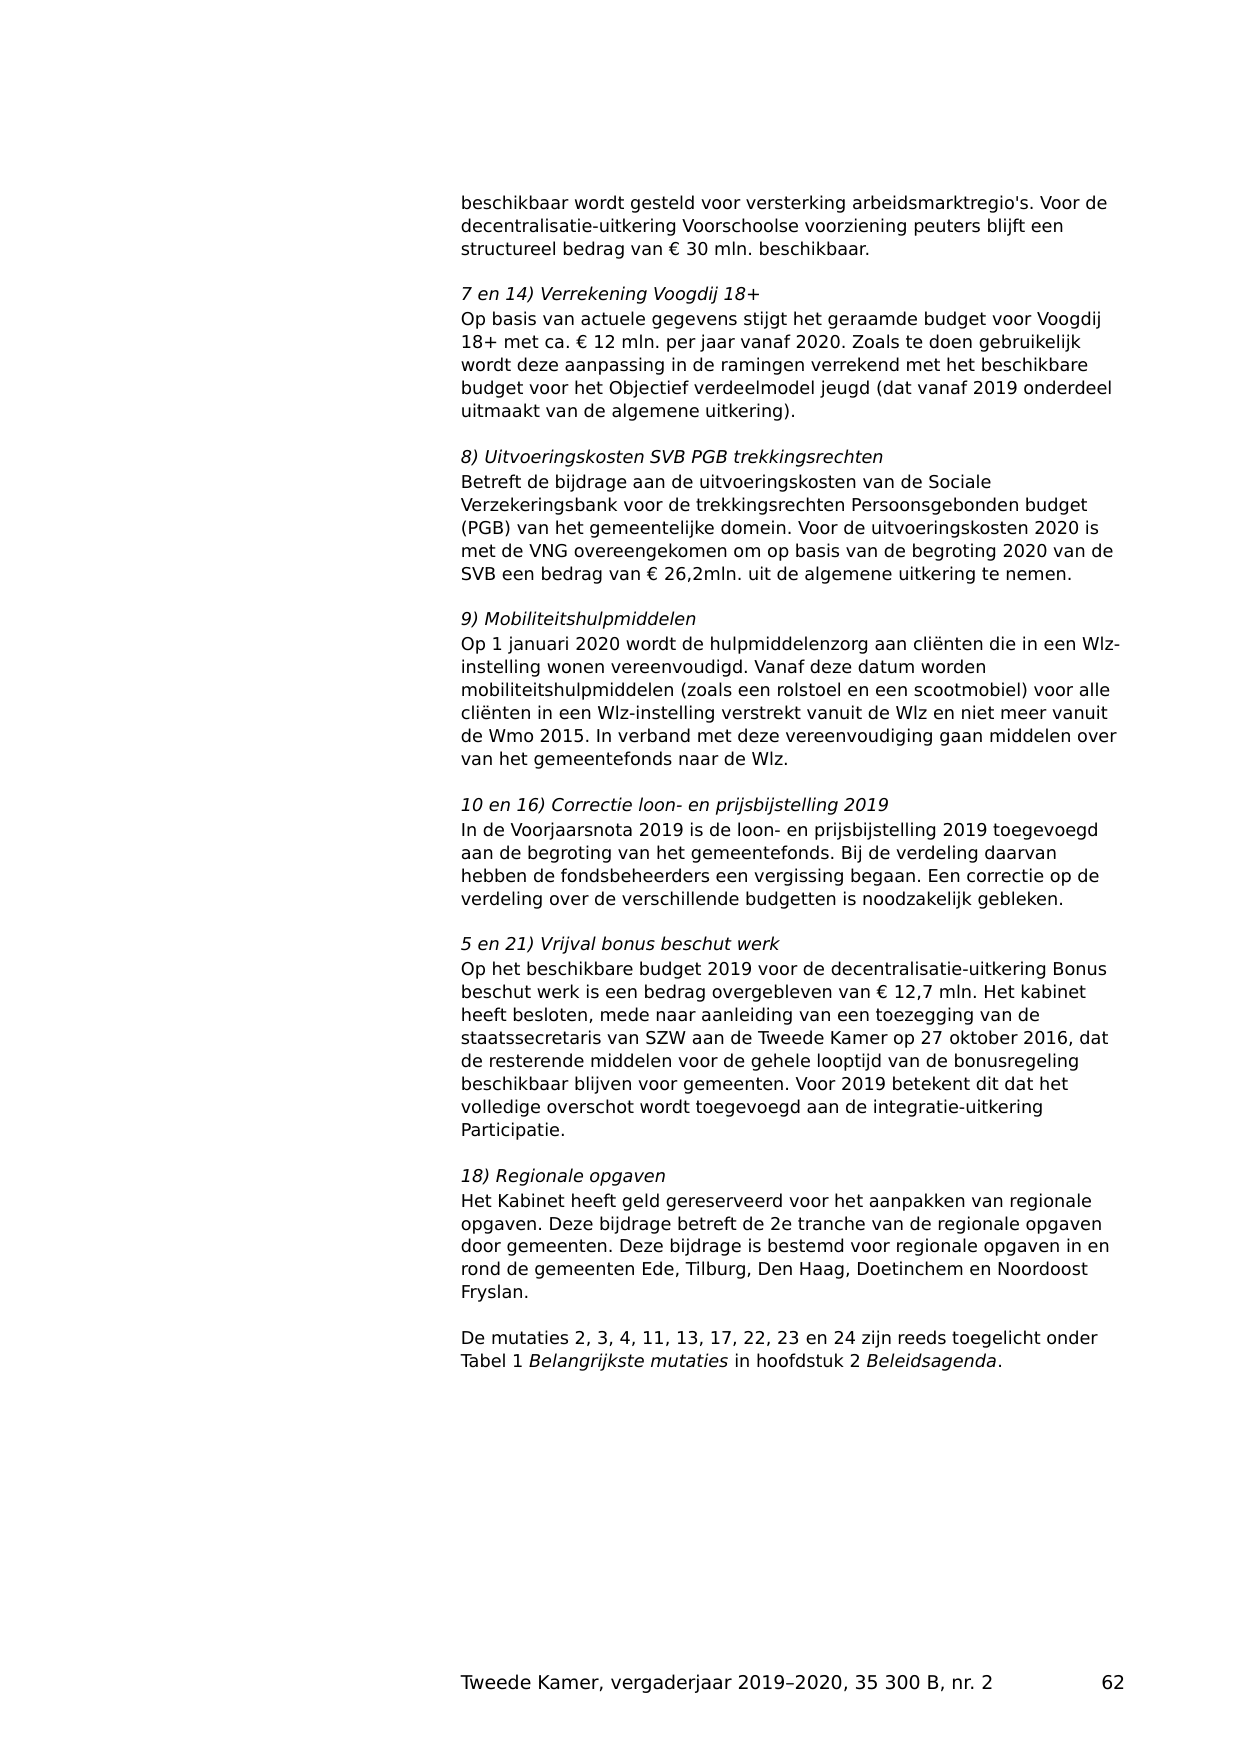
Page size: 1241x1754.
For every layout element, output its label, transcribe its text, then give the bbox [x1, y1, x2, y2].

text 8) Uitvoeringskosten SVB PGB trekkingsrechten [461, 445, 1125, 468]
text beschikbaar wordt gesteld voor versterking arbeidsmarktregio's. Voor de decentralisatie-uitkering Voorschoolse voorziening peuters blijft een structureel bedrag van € 30 mln. beschikbaar. [461, 191, 1125, 259]
text 7 en 14) Verrekening Voogdij 18+ [461, 282, 1125, 305]
text 5 en 21) Vrijval bonus beschut werk [461, 932, 1125, 955]
text 9) Mobiliteitshulpmiddelen [461, 607, 1125, 630]
text Op 1 januari 2020 wordt de hulpmiddelenzorg aan cliënten die in een Wlz-instelling wonen vereenvoudigd. Vanaf deze datum worden mobiliteitshulpmiddelen (zoals een rolstoel en een scootmobiel) voor alle cliënten in een Wlz-instelling verstrekt vanuit de Wlz en niet meer vanuit de Wmo 2015. In verband met deze vereenvoudiging gaan middelen over van het gemeentefonds naar de Wlz. [461, 632, 1125, 770]
text Op het beschikbare budget 2019 voor de decentralisatie-uitkering Bonus beschut werk is een bedrag overgebleven van € 12,7 mln. Het kabinet heeft besloten, mede naar aanleiding van een toezegging van de staatssecretaris van SZW aan de Tweede Kamer op 27 oktober 2016, dat de resterende middelen voor de gehele looptijd van de bonusregeling beschikbaar blijven voor gemeenten. Voor 2019 betekent dit dat het volledige overschot wordt toegevoegd aan de integratie-uitkering Participatie. [461, 957, 1125, 1141]
text Betreft de bijdrage aan de uitvoeringskosten van de Sociale Verzekeringsbank voor de trekkingsrechten Persoonsgebonden budget (PGB) van het gemeentelijke domein. Voor de uitvoeringskosten 2020 is met de VNG overeengekomen om op basis van de begroting 2020 van de SVB een bedrag van € 26,2mln. uit de algemene uitkering te nemen. [461, 470, 1125, 584]
text Het Kabinet heeft geld gereserveerd voor het aanpakken van regionale opgaven. Deze bijdrage betreft de 2e tranche van de regionale opgaven door gemeenten. Deze bijdrage is bestemd voor regionale opgaven in en rond de gemeenten Ede, Tilburg, Den Haag, Doetinchem en Noordoost Fryslan. [461, 1189, 1125, 1303]
text De mutaties 2, 3, 4, 11, 13, 17, 22, 23 en 24 zijn reeds toegelicht onder Tabel 1 Belangrijkste mutaties in hoofdstuk 2 Beleidsagenda. [461, 1326, 1125, 1372]
text 10 en 16) Correctie loon- en prijsbijstelling 2019 [461, 793, 1125, 816]
text Op basis van actuele gegevens stijgt het geraamde budget voor Voogdij 18+ met ca. € 12 mln. per jaar vanaf 2020. Zoals te doen gebruikelijk wordt deze aanpassing in de ramingen verrekend met het beschikbare budget voor het Objectief verdeelmodel jeugd (dat vanaf 2019 onderdeel uitmaakt van de algemene uitkering). [461, 307, 1125, 422]
text In de Voorjaarsnota 2019 is de loon- en prijsbijstelling 2019 toegevoegd aan de begroting van het gemeentefonds. Bij de verdeling daarvan hebben de fondsbeheerders een vergissing begaan. Een correctie op de verdeling over de verschillende budgetten is noodzakelijk gebleken. [461, 818, 1125, 909]
text 18) Regionale opgaven [461, 1164, 1125, 1187]
